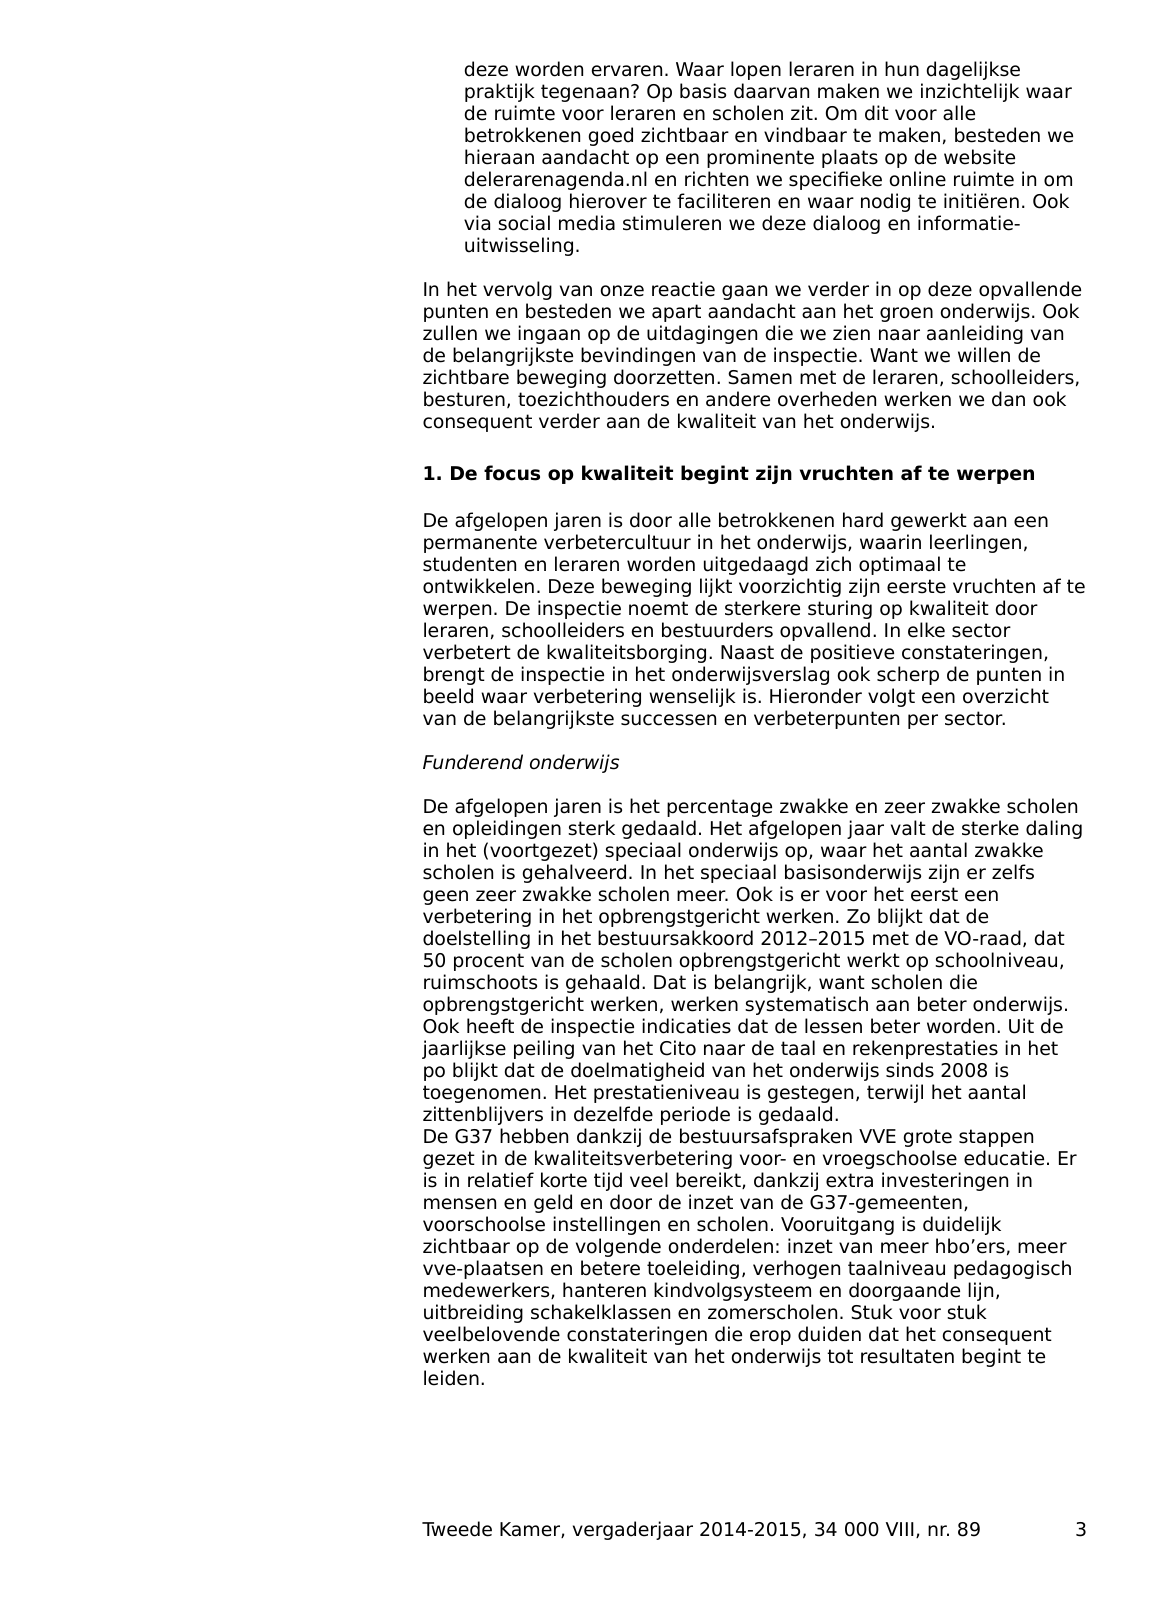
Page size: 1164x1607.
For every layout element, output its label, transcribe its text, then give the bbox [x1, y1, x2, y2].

text De G37 hebben dankzij de bestuursafspraken VVE grote stappen gezet in de kwaliteitsverbetering voor- en vroegschoolse educatie. Er is in relatief korte tijd veel bereikt, dankzij extra investeringen in mensen en geld en door de inzet van de G37-gemeenten, voorschoolse instellingen en scholen. Vooruitgang is duidelijk zichtbaar op de volgende onderdelen: inzet van meer hbo’ers, meer vve-plaatsen en betere toeleiding, verhogen taalniveau pedagogisch medewerkers, hanteren kindvolgsysteem en doorgaande lijn, uitbreiding schakelklassen en zomerscholen. Stuk voor stuk veelbelovende constateringen die erop duiden dat het consequent werken aan de kwaliteit van het onderwijs tot resultaten begint te leiden. [422, 1126, 1087, 1389]
text De afgelopen jaren is het percentage zwakke en zeer zwakke scholen en opleidingen sterk gedaald. Het afgelopen jaar valt de sterke daling in het (voortgezet) speciaal onderwijs op, waar het aantal zwakke scholen is gehalveerd. In het speciaal basisonderwijs zijn er zelfs geen zeer zwakke scholen meer. Ook is er voor het eerst een verbetering in het opbrengstgericht werken. Zo blijkt dat de doelstelling in het bestuursakkoord 2012–2015 met de VO-raad, dat 50 procent van de scholen opbrengstgericht werkt op schoolniveau, ruimschoots is gehaald. Dat is belangrijk, want scholen die opbrengstgericht werken, werken systematisch aan beter onderwijs. Ook heeft de inspectie indicaties dat de lessen beter worden. Uit de jaarlijkse peiling van het Cito naar de taal en rekenprestaties in het po blijkt dat de doelmatigheid van het onderwijs sinds 2008 is toegenomen. Het prestatieniveau is gestegen, terwijl het aantal zittenblijvers in dezelfde periode is gedaald. [422, 796, 1087, 1126]
text De afgelopen jaren is door alle betrokkenen hard gewerkt aan een permanente verbetercultuur in het onderwijs, waarin leerlingen, studenten en leraren worden uitgedaagd zich optimaal te ontwikkelen. Deze beweging lijkt voorzichtig zijn eerste vruchten af te werpen. De inspectie noemt de sterkere sturing op kwaliteit door leraren, schoolleiders en bestuurders opvallend. In elke sector verbetert de kwaliteitsborging. Naast de positieve constateringen, brengt de inspectie in het onderwijsverslag ook scherp de punten in beeld waar verbetering wenselijk is. Hieronder volgt een overzicht van de belangrijkste successen en verbeterpunten per sector. [422, 510, 1087, 730]
subtitle 1. De focus op kwaliteit begint zijn vruchten af te werpen [422, 463, 1087, 485]
text deze worden ervaren. Waar lopen leraren in hun dagelijkse praktijk tegenaan? Op basis daarvan maken we inzichtelijk waar de ruimte voor leraren en scholen zit. Om dit voor alle betrokkenen goed zichtbaar en vindbaar te maken, besteden we hieraan aandacht op een prominente plaats op de website delerarenagenda.nl en richten we specifieke online ruimte in om de dialoog hierover te faciliteren en waar nodig te initiëren. Ook via social media stimuleren we deze dialoog en informatie-uitwisseling. [464, 59, 1087, 257]
text In het vervolg van onze reactie gaan we verder in op deze opvallende punten en besteden we apart aandacht aan het groen onderwijs. Ook zullen we ingaan op de uitdagingen die we zien naar aanleiding van de belangrijkste bevindingen van de inspectie. Want we willen de zichtbare beweging doorzetten. Samen met de leraren, schoolleiders, besturen, toezichthouders en andere overheden werken we dan ook consequent verder aan de kwaliteit van het onderwijs. [422, 279, 1087, 433]
subtitle Funderend onderwijs [422, 752, 1087, 774]
